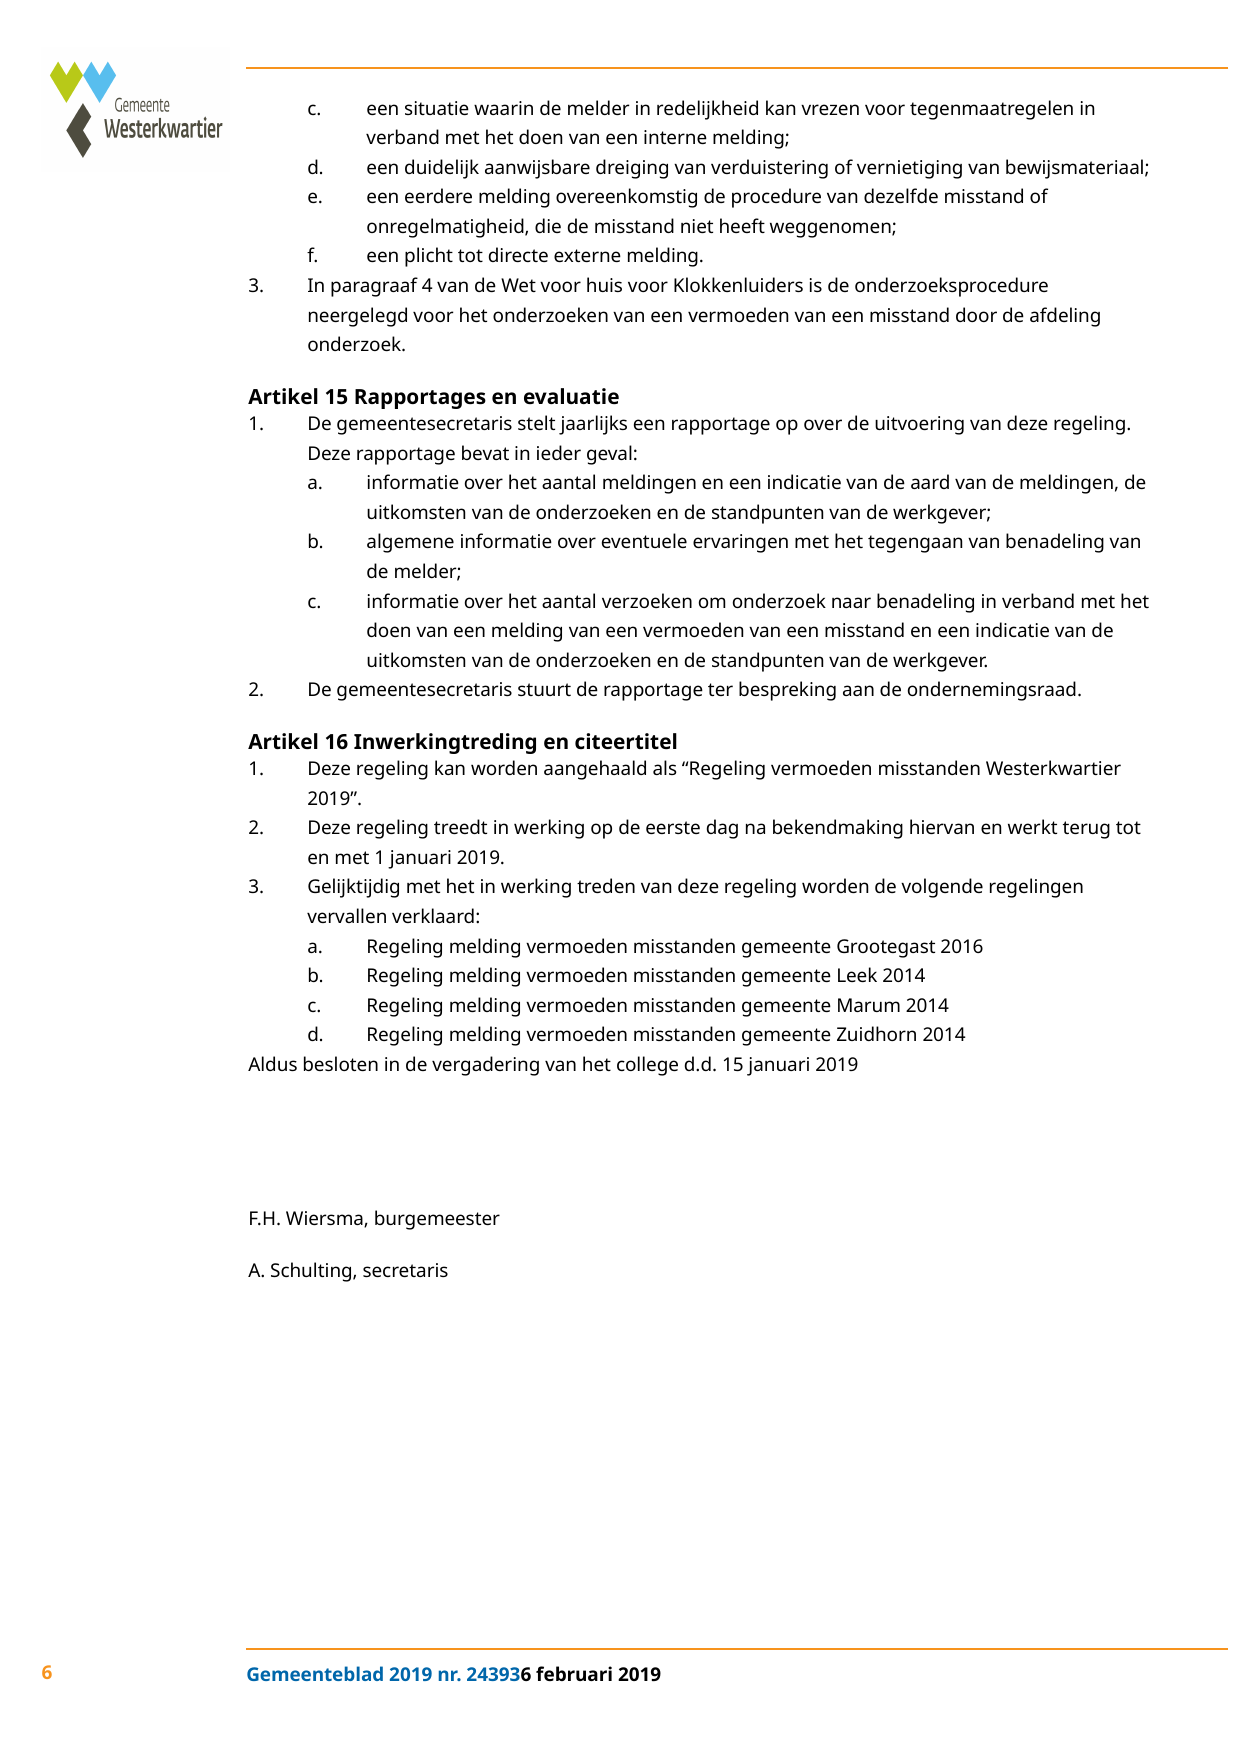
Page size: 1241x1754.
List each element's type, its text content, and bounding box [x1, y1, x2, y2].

text Aldus besloten in de vergadering van het college d.d. 15 januari 2019 [248, 1051, 1152, 1077]
list Regeling melding vermoeden misstanden gemeente Leek 2014 [307, 962, 1152, 988]
list De gemeentesecretaris stuurt de rapportage ter bespreking aan de ondernemingsraad. [248, 677, 1152, 702]
list een eerdere melding overeenkomstig de procedure van dezelfde misstand of onregelmatigheid, die de misstand niet heeft weggenomen; [307, 183, 1152, 239]
list een duidelijk aanwijsbare dreiging van verduistering of vernietiging van bewijsmateriaal; [307, 154, 1152, 180]
text Artikel 16 Inwerkingtreding en citeertitel [248, 727, 1152, 755]
list Regeling melding vermoeden misstanden gemeente Zuidhorn 2014 [307, 1022, 1152, 1047]
list Deze regeling kan worden aangehaald als “Regeling vermoeden misstanden Westerkwartier 2019”. [248, 755, 1152, 811]
list Regeling melding vermoeden misstanden gemeente Grootegast 2016 [307, 933, 1152, 959]
list algemene informatie over eventuele ervaringen met het tegengaan van benadeling van de melder; [307, 529, 1152, 584]
list een situatie waarin de melder in redelijkheid kan vrezen voor tegenmaatregelen in verband met het doen van een interne melding; [307, 95, 1152, 150]
list informatie over het aantal meldingen en een indicatie van de aard van de meldingen, de uitkomsten van de onderzoeken en de standpunten van de werkgever; [307, 469, 1152, 525]
list informatie over het aantal verzoeken om onderzoek naar benadeling in verband met het doen van een melding van een vermoeden van een misstand en een indicatie van de uitkomsten van de onderzoeken en de standpunten van de werkgever. [307, 588, 1152, 673]
text A. Schulting, secretaris [248, 1257, 1152, 1283]
list Gelijktijdig met het in werking treden van deze regeling worden de volgende regelingen vervallen verklaard: [248, 874, 1152, 929]
list Deze regeling treedt in werking op de eerste dag na bekendmaking hiervan en werkt terug tot en met 1 januari 2019. [248, 814, 1152, 870]
list In paragraaf 4 van de Wet voor huis voor Klokkenluiders is de onderzoeksprocedure neergelegd voor het onderzoeken van een vermoeden van een misstand door de afdeling onderzoek. [248, 272, 1152, 357]
list een plicht tot directe externe melding. [307, 243, 1152, 268]
text F.H. Wiersma, burgemeester [248, 1206, 1152, 1231]
list Regeling melding vermoeden misstanden gemeente Marum 2014 [307, 992, 1152, 1018]
text Artikel 15 Rapportages en evaluatie [248, 382, 1152, 410]
list De gemeentesecretaris stelt jaarlijks een rapportage op over de uitvoering van deze regeling. Deze rapportage bevat in ieder geval: [248, 410, 1152, 466]
picture [41, 47, 231, 172]
